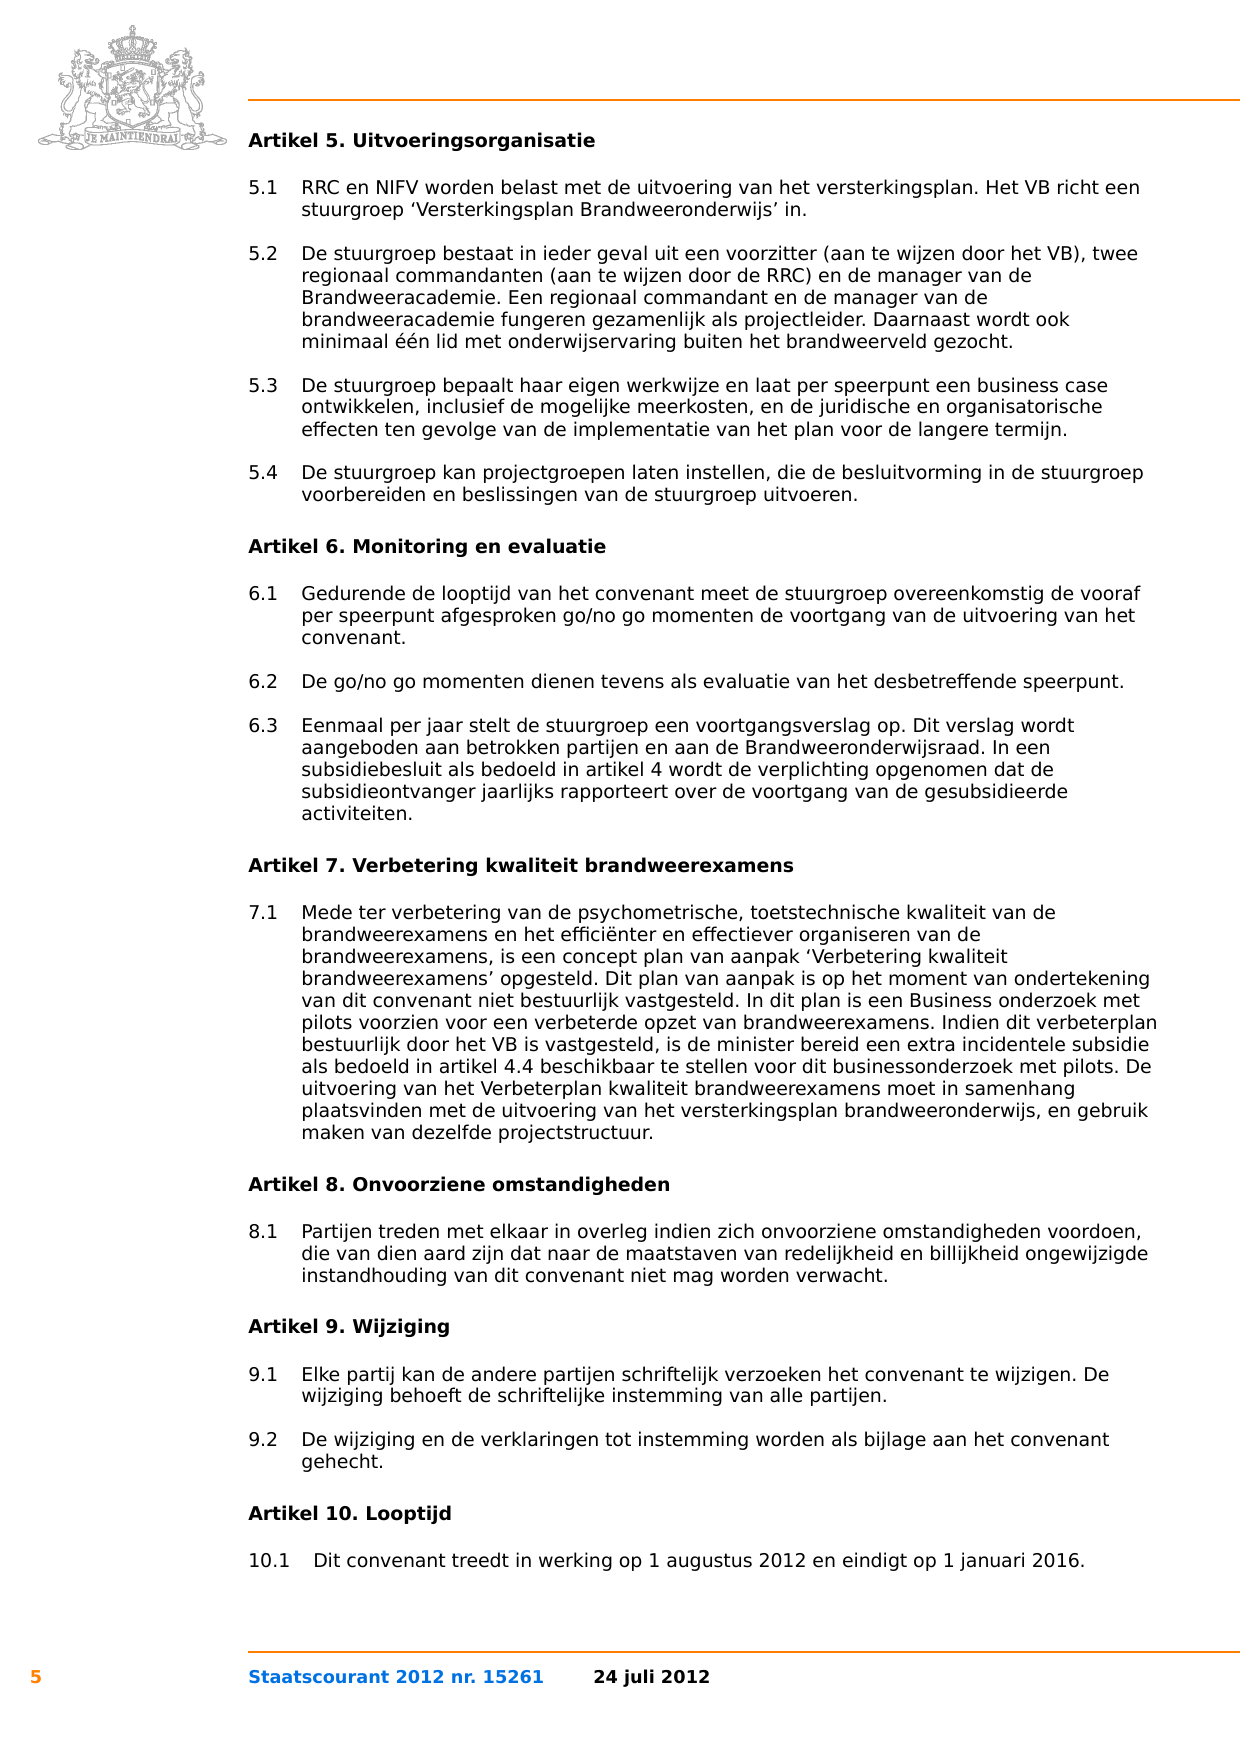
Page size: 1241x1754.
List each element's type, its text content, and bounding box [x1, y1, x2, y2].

text 8.1 Partijen treden met elkaar in overleg indien zich onvoorziene omstandigheden voordoen, die van dien aard zijn dat naar de maatstaven van redelijkheid en billijkheid ongewijzigde instandhouding van dit convenant niet mag worden verwacht. [248, 1221, 1163, 1286]
text 6.1 Gedurende de looptijd van het convenant meet de stuurgroep overeenkomstig de vooraf per speerpunt afgesproken go/no go momenten de voortgang van de uitvoering van het convenant. [248, 583, 1163, 649]
text 7.1 Mede ter verbetering van de psychometrische, toetstechnische kwaliteit van de brandweerexamens en het efficiënter en effectiever organiseren van de brandweerexamens, is een concept plan van aanpak ‘Verbetering kwaliteit brandweerexamens’ opgesteld. Dit plan van aanpak is op het moment van ondertekening van dit convenant niet bestuurlijk vastgesteld. In dit plan is een Business onderzoek met pilots voorzien voor een verbeterde opzet van brandweerexamens. Indien dit verbeterplan bestuurlijk door het VB is vastgesteld, is de minister bereid een extra incidentele subsidie als bedoeld in artikel 4.4 beschikbaar te stellen voor dit businessonderzoek met pilots. De uitvoering van het Verbeterplan kwaliteit brandweerexamens moet in samenhang plaatsvinden met de uitvoering van het versterkingsplan brandweeronderwijs, en gebruik maken van dezelfde projectstructuur. [248, 902, 1163, 1143]
text 9.1 Elke partij kan de andere partijen schriftelijk verzoeken het convenant te wijzigen. De wijziging behoeft de schriftelijke instemming van alle partijen. [248, 1363, 1163, 1407]
subtitle Artikel 6. Monitoring en evaluatie [248, 536, 1163, 558]
text 9.2 De wijziging en de verklaringen tot instemming worden als bijlage aan het convenant gehecht. [248, 1429, 1163, 1473]
text 5.2 De stuurgroep bestaat in ieder geval uit een voorzitter (aan te wijzen door het VB), twee regionaal commandanten (aan te wijzen door de RRC) en de manager van de Brandweeracademie. Een regionaal commandant en de manager van de brandweeracademie fungeren gezamenlijk als projectleider. Daarnaast wordt ook minimaal één lid met onderwijservaring buiten het brandweerveld gezocht. [248, 243, 1163, 353]
subtitle Artikel 10. Looptijd [248, 1503, 1163, 1525]
text 6.2 De go/no go momenten dienen tevens als evaluatie van het desbetreffende speerpunt. [248, 671, 1163, 693]
subtitle Artikel 9. Wijziging [248, 1316, 1163, 1338]
subtitle Artikel 5. Uitvoeringsorganisatie [248, 130, 1163, 152]
subtitle Artikel 8. Onvoorziene omstandigheden [248, 1173, 1163, 1196]
picture [38, 25, 227, 150]
text 5.1 RRC en NIFV worden belast met de uitvoering van het versterkingsplan. Het VB richt een stuurgroep ‘Versterkingsplan Brandweeronderwijs’ in. [248, 177, 1163, 221]
text 6.3 Eenmaal per jaar stelt de stuurgroep een voortgangsverslag op. Dit verslag wordt aangeboden aan betrokken partijen en aan de Brandweeronderwijsraad. In een subsidiebesluit als bedoeld in artikel 4 wordt de verplichting opgenomen dat de subsidieontvanger jaarlijks rapporteert over de voortgang van de gesubsidieerde activiteiten. [248, 715, 1163, 825]
text 5.3 De stuurgroep bepaalt haar eigen werkwijze en laat per speerpunt een business case ontwikkelen, inclusief de mogelijke meerkosten, en de juridische en organisatorische effecten ten gevolge van de implementatie van het plan voor de langere termijn. [248, 374, 1163, 440]
text 10.1 Dit convenant treedt in werking op 1 augustus 2012 en eindigt op 1 januari 2016. [248, 1550, 1163, 1572]
subtitle Artikel 7. Verbetering kwaliteit brandweerexamens [248, 855, 1163, 877]
text 5.4 De stuurgroep kan projectgroepen laten instellen, die de besluitvorming in de stuurgroep voorbereiden en beslissingen van de stuurgroep uitvoeren. [248, 462, 1163, 506]
